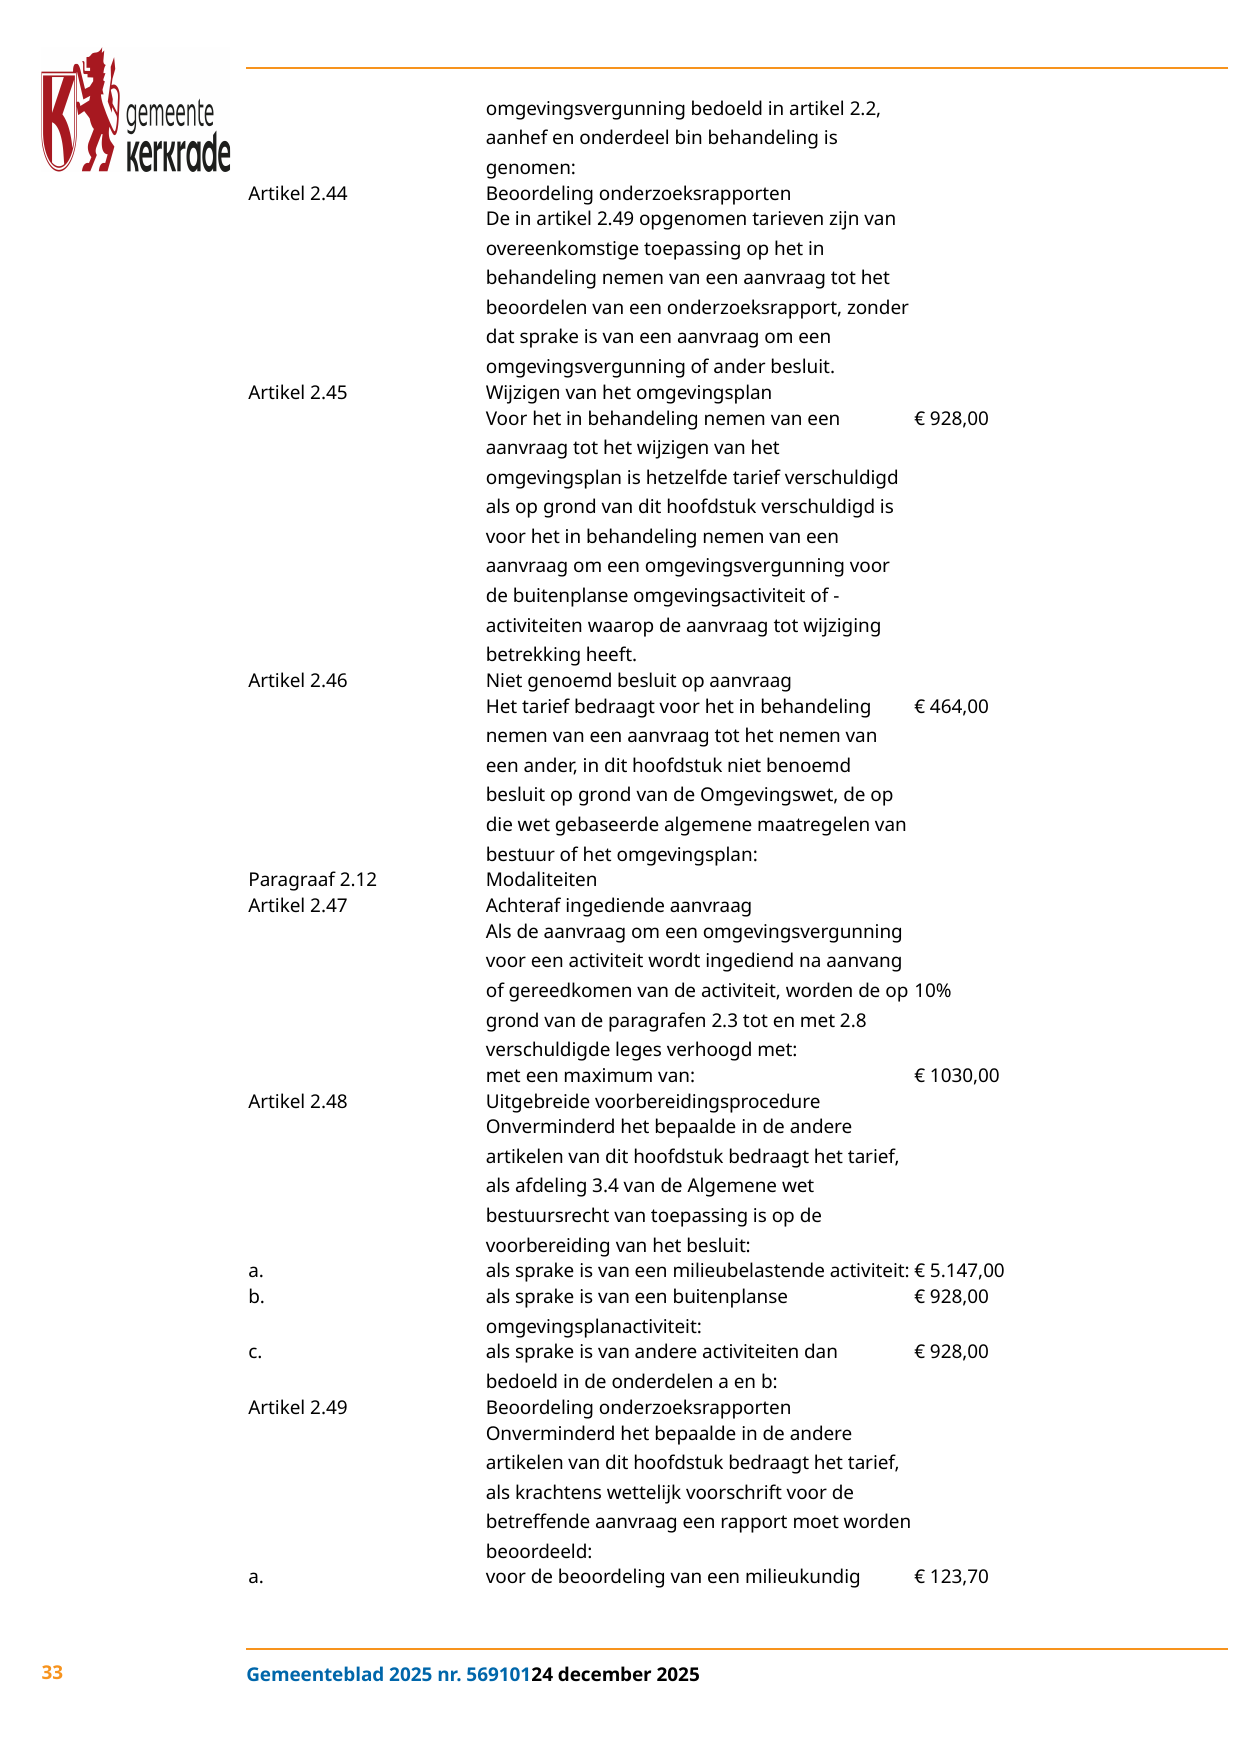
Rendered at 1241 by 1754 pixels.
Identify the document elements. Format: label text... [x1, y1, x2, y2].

table_cell De in artikel 2.49 opgenomen tarieven zijn van overeenkomstige toepassing op het in behandeling nemen van een aanvraag tot het beoordelen van een onderzoeksrapport, zonder dat sprake is van een aanvraag om een omgevingsvergunning of ander besluit. [486, 205, 914, 379]
table_cell € 928,00 [914, 1283, 1152, 1339]
table_cell Artikel 2.45 [248, 379, 486, 405]
table_cell Uitgebreide voorbereidingsprocedure [486, 1088, 914, 1113]
table_cell € 5.147,00 [914, 1258, 1152, 1283]
table_cell [914, 1114, 1152, 1258]
table_cell [248, 405, 486, 667]
table_cell voor de beoordeling van een milieukundig [486, 1564, 914, 1589]
table_cell Modaliteiten [486, 867, 914, 892]
table_cell Wijzigen van het omgevingsplan [486, 379, 914, 405]
table_cell Als de aanvraag om een omgevingsvergunning voor een activiteit wordt ingediend na aanvang of gereedkomen van de activiteit, worden de op grond van de paragrafen 2.3 tot en met 2.8 verschuldigde leges verhoogd met: [486, 918, 914, 1062]
table_cell Artikel 2.46 [248, 667, 486, 693]
table_cell [914, 1420, 1152, 1564]
table_cell als sprake is van andere activiteiten dan bedoeld in de onderdelen a en b: [486, 1339, 914, 1394]
table_cell [914, 667, 1152, 693]
table_cell Paragraaf 2.12 [248, 867, 486, 892]
table_cell Voor het in behandeling nemen van een aanvraag tot het wijzigen van het omgevingsplan is hetzelfde tarief verschuldigd als op grond van dit hoofdstuk verschuldigd is voor het in behandeling nemen van een aanvraag om een omgevingsvergunning voor de buitenplanse omgevingsactiviteit of -activiteiten waarop de aanvraag tot wijziging betrekking heeft. [486, 405, 914, 667]
table_cell [248, 95, 486, 180]
table_cell Beoordeling onderzoeksrapporten [486, 1394, 914, 1420]
table_cell [248, 693, 486, 867]
table_cell a. [248, 1564, 486, 1589]
table_cell [248, 205, 486, 379]
table_cell [914, 1088, 1152, 1113]
table_cell [914, 205, 1152, 379]
table_cell als sprake is van een buitenplanse omgevingsplanactiviteit: [486, 1283, 914, 1339]
table_cell € 1030,00 [914, 1062, 1152, 1088]
table_cell [248, 1420, 486, 1564]
table_cell € 123,70 [914, 1564, 1152, 1589]
table_cell € 928,00 [914, 405, 1152, 667]
picture [41, 47, 231, 172]
table_cell c. [248, 1339, 486, 1394]
table_cell Artikel 2.48 [248, 1088, 486, 1113]
table_cell Achteraf ingediende aanvraag [486, 892, 914, 918]
table_cell Onverminderd het bepaalde in de andere artikelen van dit hoofdstuk bedraagt het tarief, als afdeling 3.4 van de Algemene wet bestuursrecht van toepassing is op de voorbereiding van het besluit: [486, 1114, 914, 1258]
table_cell [914, 379, 1152, 405]
table_cell 10% [914, 918, 1152, 1062]
table_cell Niet genoemd besluit op aanvraag [486, 667, 914, 693]
table_cell a. [248, 1258, 486, 1283]
table_cell [914, 867, 1152, 892]
table_cell b. [248, 1283, 486, 1339]
table_cell omgevingsvergunning bedoeld in artikel 2.2, aanhef en onderdeel bin behandeling is genomen: [486, 95, 914, 180]
table_cell met een maximum van: [486, 1062, 914, 1088]
table_cell Beoordeling onderzoeksrapporten [486, 180, 914, 205]
table_cell [914, 1394, 1152, 1420]
table_cell als sprake is van een milieubelastende activiteit: [486, 1258, 914, 1283]
table_cell Artikel 2.44 [248, 180, 486, 205]
table_cell € 928,00 [914, 1339, 1152, 1394]
table_cell [248, 918, 486, 1062]
table_cell Artikel 2.49 [248, 1394, 486, 1420]
table_cell Het tarief bedraagt voor het in behandeling nemen van een aanvraag tot het nemen van een ander, in dit hoofdstuk niet benoemd besluit op grond van de Omgevingswet, de op die wet gebaseerde algemene maatregelen van bestuur of het omgevingsplan: [486, 693, 914, 867]
table_cell [248, 1062, 486, 1088]
table_cell [248, 1114, 486, 1258]
table_cell [914, 892, 1152, 918]
table_cell [914, 180, 1152, 205]
table_cell Onverminderd het bepaalde in de andere artikelen van dit hoofdstuk bedraagt het tarief, als krachtens wettelijk voorschrift voor de betreffende aanvraag een rapport moet worden beoordeeld: [486, 1420, 914, 1564]
table_cell € 464,00 [914, 693, 1152, 867]
table_cell [914, 95, 1152, 180]
table_cell Artikel 2.47 [248, 892, 486, 918]
